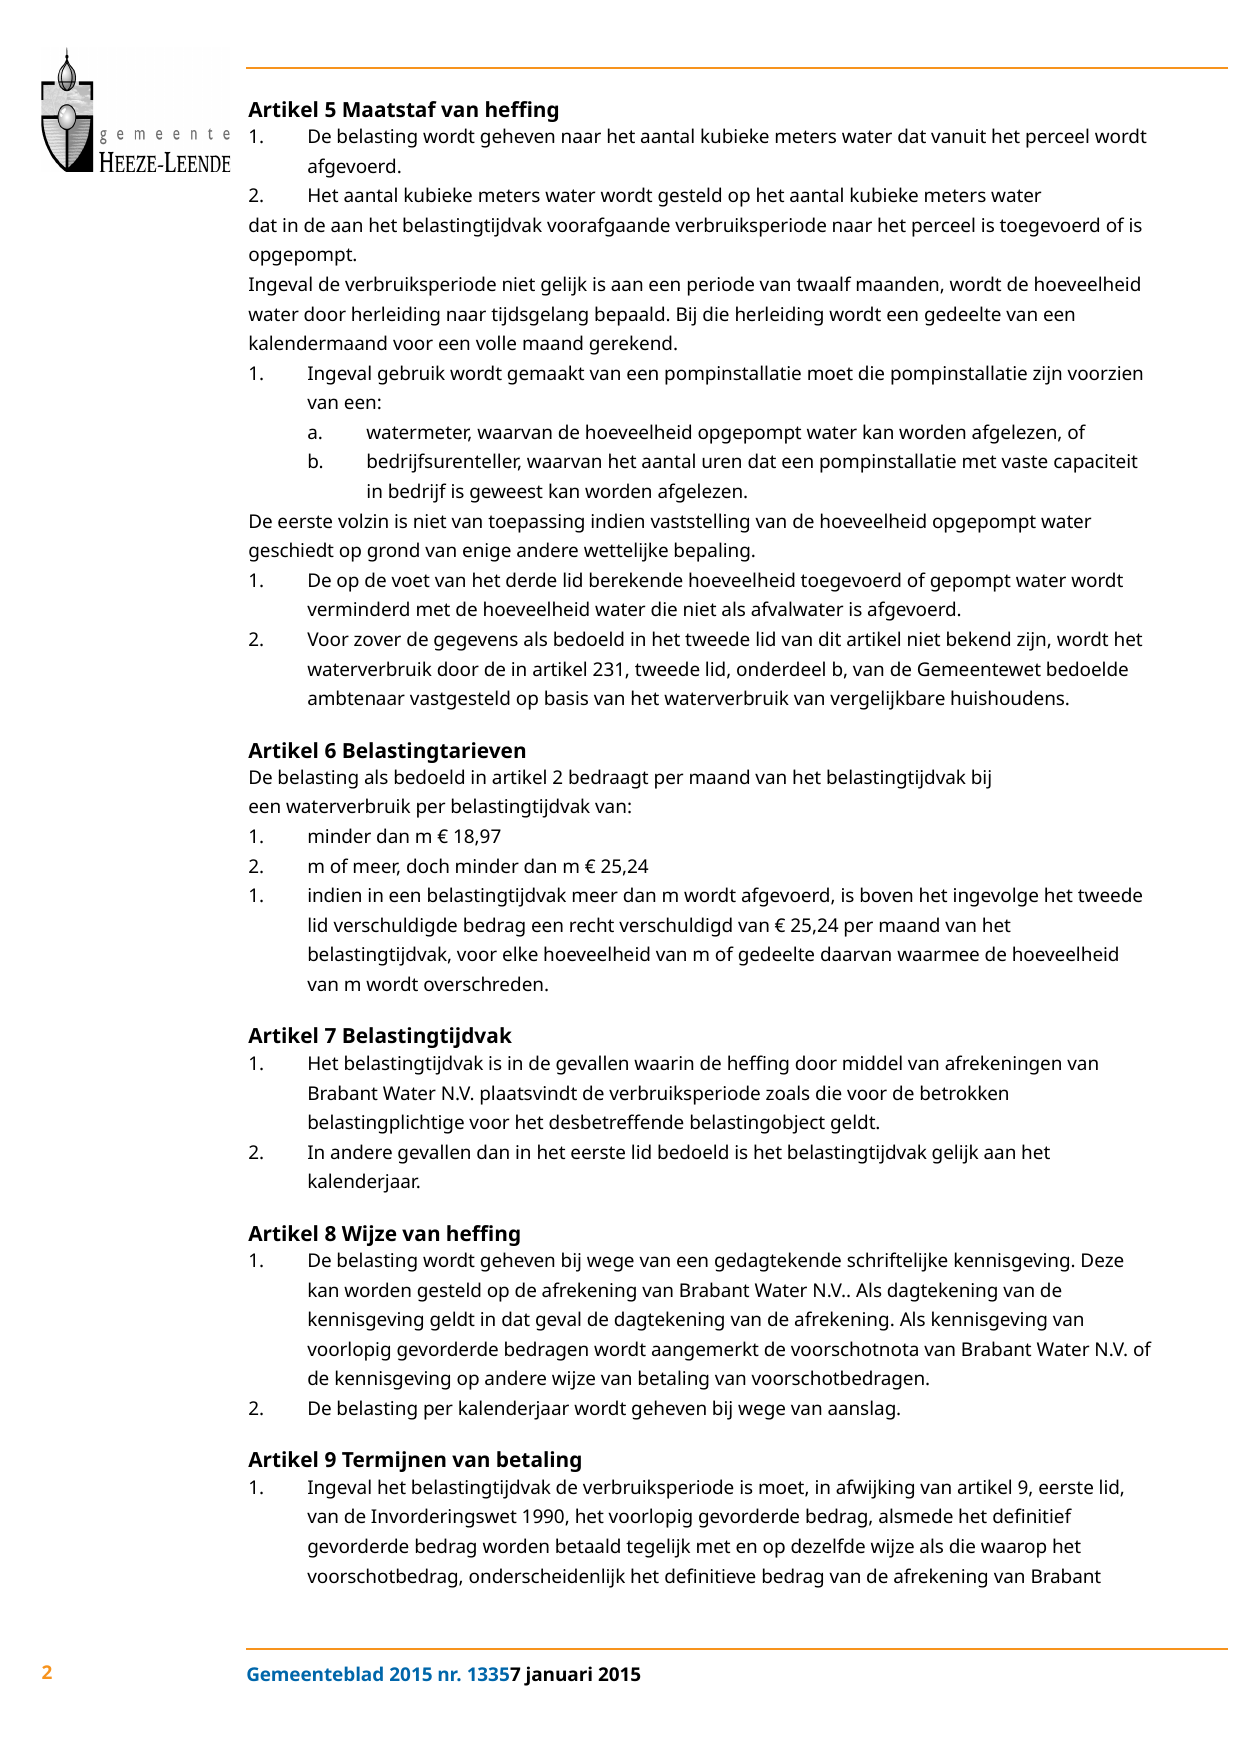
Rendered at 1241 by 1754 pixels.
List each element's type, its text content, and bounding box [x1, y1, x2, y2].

text een waterverbruik per belastingtijdvak van: [248, 794, 1152, 819]
list De belasting wordt geheven bij wege van een gedagtekende schriftelijke kennisgeving. Deze kan worden gesteld op de afrekening van Brabant Water N.V.. Als dagtekening van de kennisgeving geldt in dat geval de dagtekening van de afrekening. Als kennisgeving van voorlopig gevorderde bedragen wordt aangemerkt de voorschotnota van Brabant Water N.V. of de kennisgeving op andere wijze van betaling van voorschotbedragen. [248, 1247, 1152, 1391]
list Voor zover de gegevens als bedoeld in het tweede lid van dit artikel niet bekend zijn, wordt het waterverbruik door de in artikel 231, tweede lid, onderdeel b, van de Gemeentewet bedoelde ambtenaar vastgesteld op basis van het waterverbruik van vergelijkbare huishoudens. [248, 626, 1152, 711]
text Artikel 5 Maatstaf van heffing [248, 95, 1152, 123]
list De op de voet van het derde lid berekende hoeveelheid toegevoerd of gepompt water wordt verminderd met de hoeveelheid water die niet als afvalwater is afgevoerd. [248, 567, 1152, 622]
list indien in een belastingtijdvak meer dan m wordt afgevoerd, is boven het ingevolge het tweede lid verschuldigde bedrag een recht verschuldigd van € 25,24 per maand van het belastingtijdvak, voor elke hoeveelheid van m of gedeelte daarvan waarmee de hoeveelheid van m wordt overschreden. [248, 882, 1152, 997]
list Het belastingtijdvak is in de gevallen waarin de heffing door middel van afrekeningen van Brabant Water N.V. plaatsvindt de verbruiksperiode zoals die voor de betrokken belastingplichtige voor het desbetreffende belastingobject geldt. [248, 1050, 1152, 1135]
text dat in de aan het belastingtijdvak voorafgaande verbruiksperiode naar het perceel is toegevoerd of is opgepompt. [248, 212, 1152, 267]
text De belasting als bedoeld in artikel 2 bedraagt per maand van het belastingtijdvak bij [248, 764, 1152, 790]
text Ingeval de verbruiksperiode niet gelijk is aan een periode van twaalf maanden, wordt de hoeveelheid water door herleiding naar tijdsgelang bepaald. Bij die herleiding wordt een gedeelte van een kalendermaand voor een volle maand gerekend. [248, 271, 1152, 356]
list minder dan m € 18,97 [248, 823, 1152, 849]
text Artikel 7 Belastingtijdvak [248, 1022, 1152, 1050]
text De eerste volzin is niet van toepassing indien vaststelling van de hoeveelheid opgepompt water geschiedt op grond van enige andere wettelijke bepaling. [248, 508, 1152, 563]
text Artikel 8 Wijze van heffing [248, 1219, 1152, 1247]
list In andere gevallen dan in het eerste lid bedoeld is het belastingtijdvak gelijk aan het kalenderjaar. [248, 1139, 1152, 1194]
list Ingeval gebruik wordt gemaakt van een pompinstallatie moet die pompinstallatie zijn voorzien van een: [248, 360, 1152, 415]
list watermeter, waarvan de hoeveelheid opgepompt water kan worden afgelezen, of [307, 419, 1152, 445]
list m of meer, doch minder dan m € 25,24 [248, 853, 1152, 879]
text Artikel 6 Belastingtarieven [248, 736, 1152, 764]
list bedrijfsurenteller, waarvan het aantal uren dat een pompinstallatie met vaste capaciteit in bedrijf is geweest kan worden afgelezen. [307, 449, 1152, 504]
picture [41, 47, 231, 172]
list De belasting wordt geheven naar het aantal kubieke meters water dat vanuit het perceel wordt afgevoerd. [248, 123, 1152, 178]
list De belasting per kalenderjaar wordt geheven bij wege van aanslag. [248, 1395, 1152, 1421]
list Het aantal kubieke meters water wordt gesteld op het aantal kubieke meters water [248, 182, 1152, 208]
text Artikel 9 Termijnen van betaling [248, 1446, 1152, 1474]
list Ingeval het belastingtijdvak de verbruiksperiode is moet, in afwijking van artikel 9, eerste lid, van de Invorderingswet 1990, het voorlopig gevorderde bedrag, alsmede het definitief gevorderde bedrag worden betaald tegelijk met en op dezelfde wijze als die waarop het voorschotbedrag, onderscheidenlijk het definitieve bedrag van de afrekening van Brabant [248, 1474, 1152, 1588]
